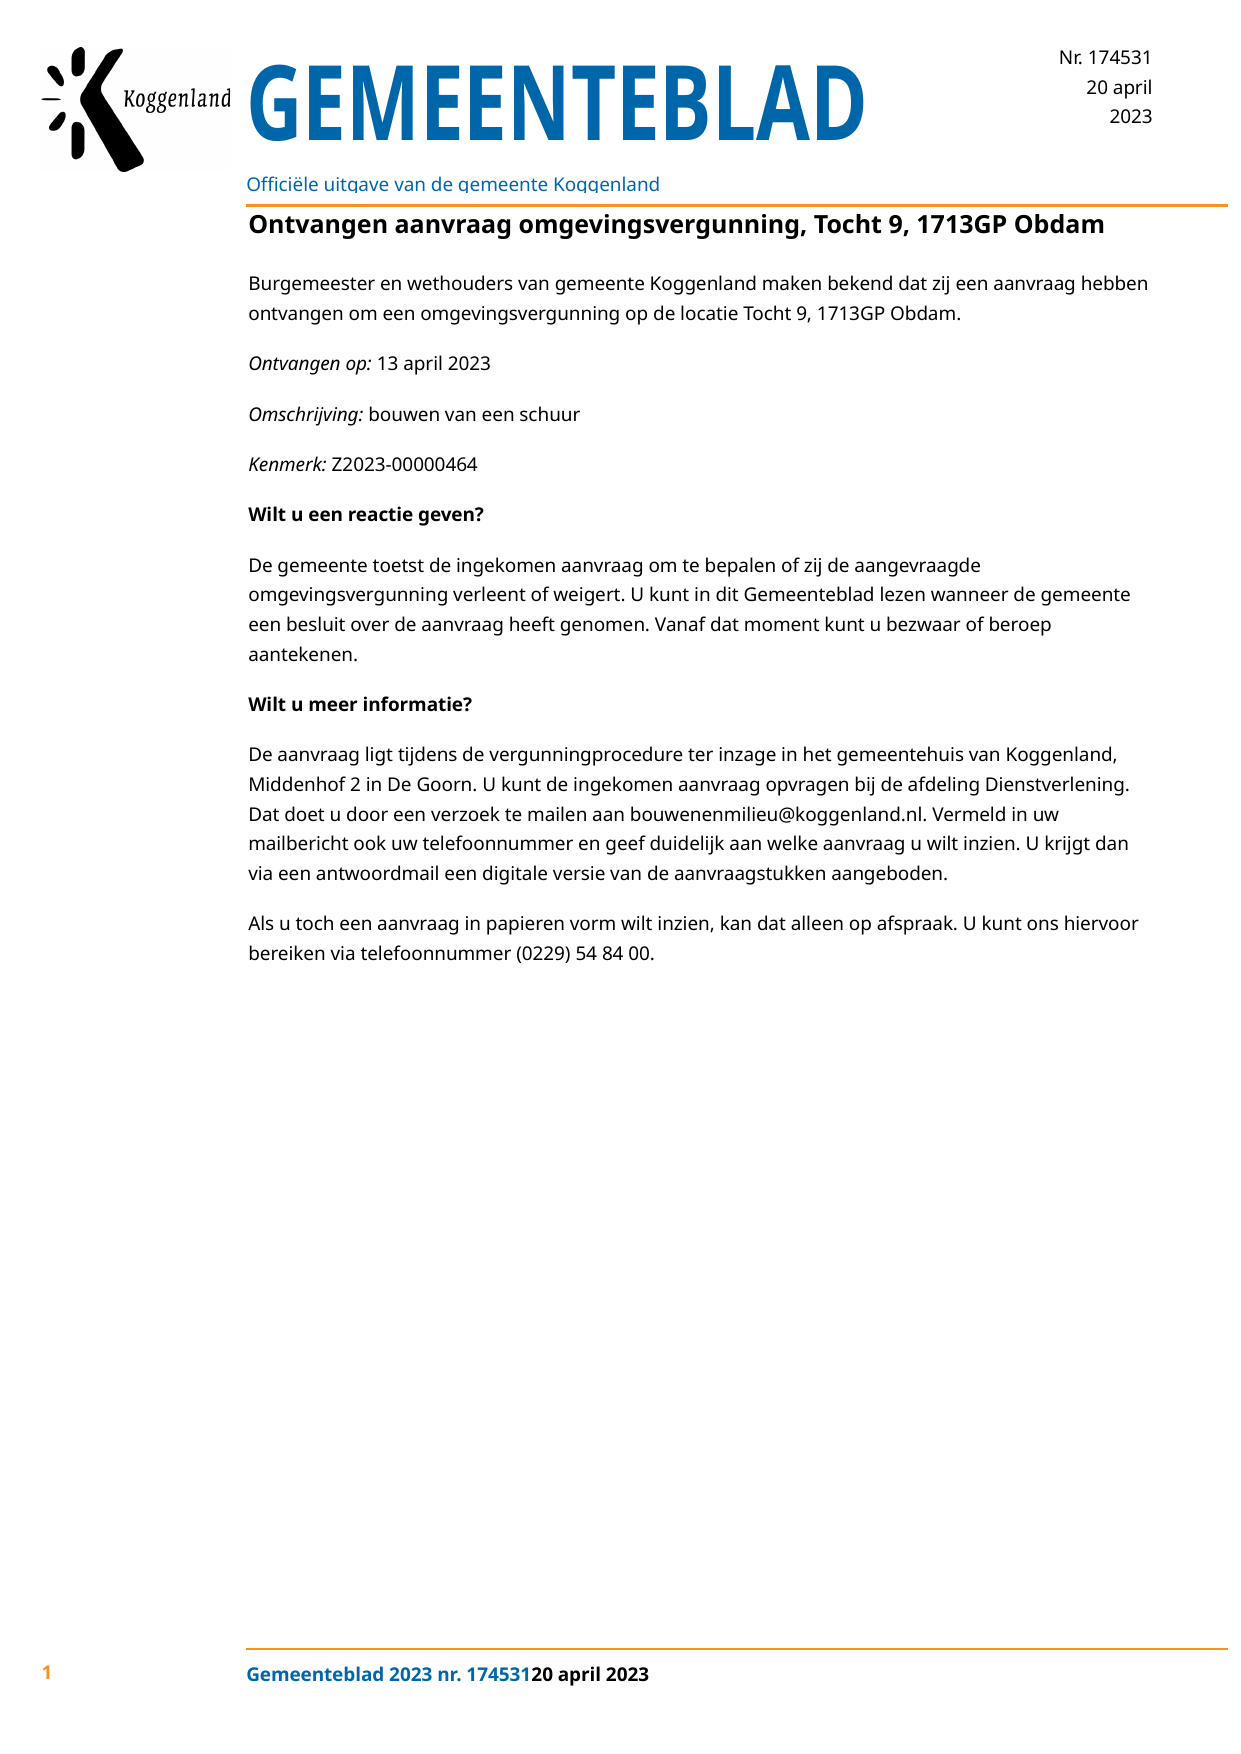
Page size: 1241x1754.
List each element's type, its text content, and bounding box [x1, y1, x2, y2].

text Omschrijving: bouwen van een schuur [248, 401, 1152, 426]
text Als u toch een aanvraag in papieren vorm wilt inzien, kan dat alleen op afspraak. U kunt ons hiervoor bereiken via telefoonnummer (0229) 54 84 00. [248, 910, 1152, 966]
text Kenmerk: Z2023-00000464 [248, 451, 1152, 477]
text Ontvangen op: 13 april 2023 [248, 350, 1152, 376]
text De aanvraag ligt tijdens de vergunningprocedure ter inzage in het gemeentehuis van Koggenland, Middenhof 2 in De Goorn. U kunt de ingekomen aanvraag opvragen bij de afdeling Dienstverlening. Dat doet u door een verzoek te mailen aan bouwenenmilieu@koggenland.nl. Vermeld in uw mailbericht ook uw telefoonnummer en geef duidelijk aan welke aanvraag u wilt inzien. U krijgt dan via een antwoordmail een digitale versie van de aanvraagstukken aangeboden. [248, 742, 1152, 886]
text Wilt u meer informatie? [248, 691, 1152, 717]
text Burgemeester en wethouders van gemeente Koggenland maken bekend dat zij een aanvraag hebben ontvangen om een omgevingsvergunning op de locatie Tocht 9, 1713GP Obdam. [248, 270, 1152, 326]
picture [41, 47, 231, 172]
text De gemeente toetst de ingekomen aanvraag om te bepalen of zij de aangevraagde omgevingsvergunning verleent of weigert. U kunt in dit Gemeenteblad lezen wanneer de gemeente een besluit over de aanvraag heeft genomen. Vanaf dat moment kunt u bezwaar of beroep aantekenen. [248, 552, 1152, 666]
text Wilt u een reactie geven? [248, 502, 1152, 527]
text Ontvangen aanvraag omgevingsvergunning, Tocht 9, 1713GP Obdam [248, 207, 1152, 241]
